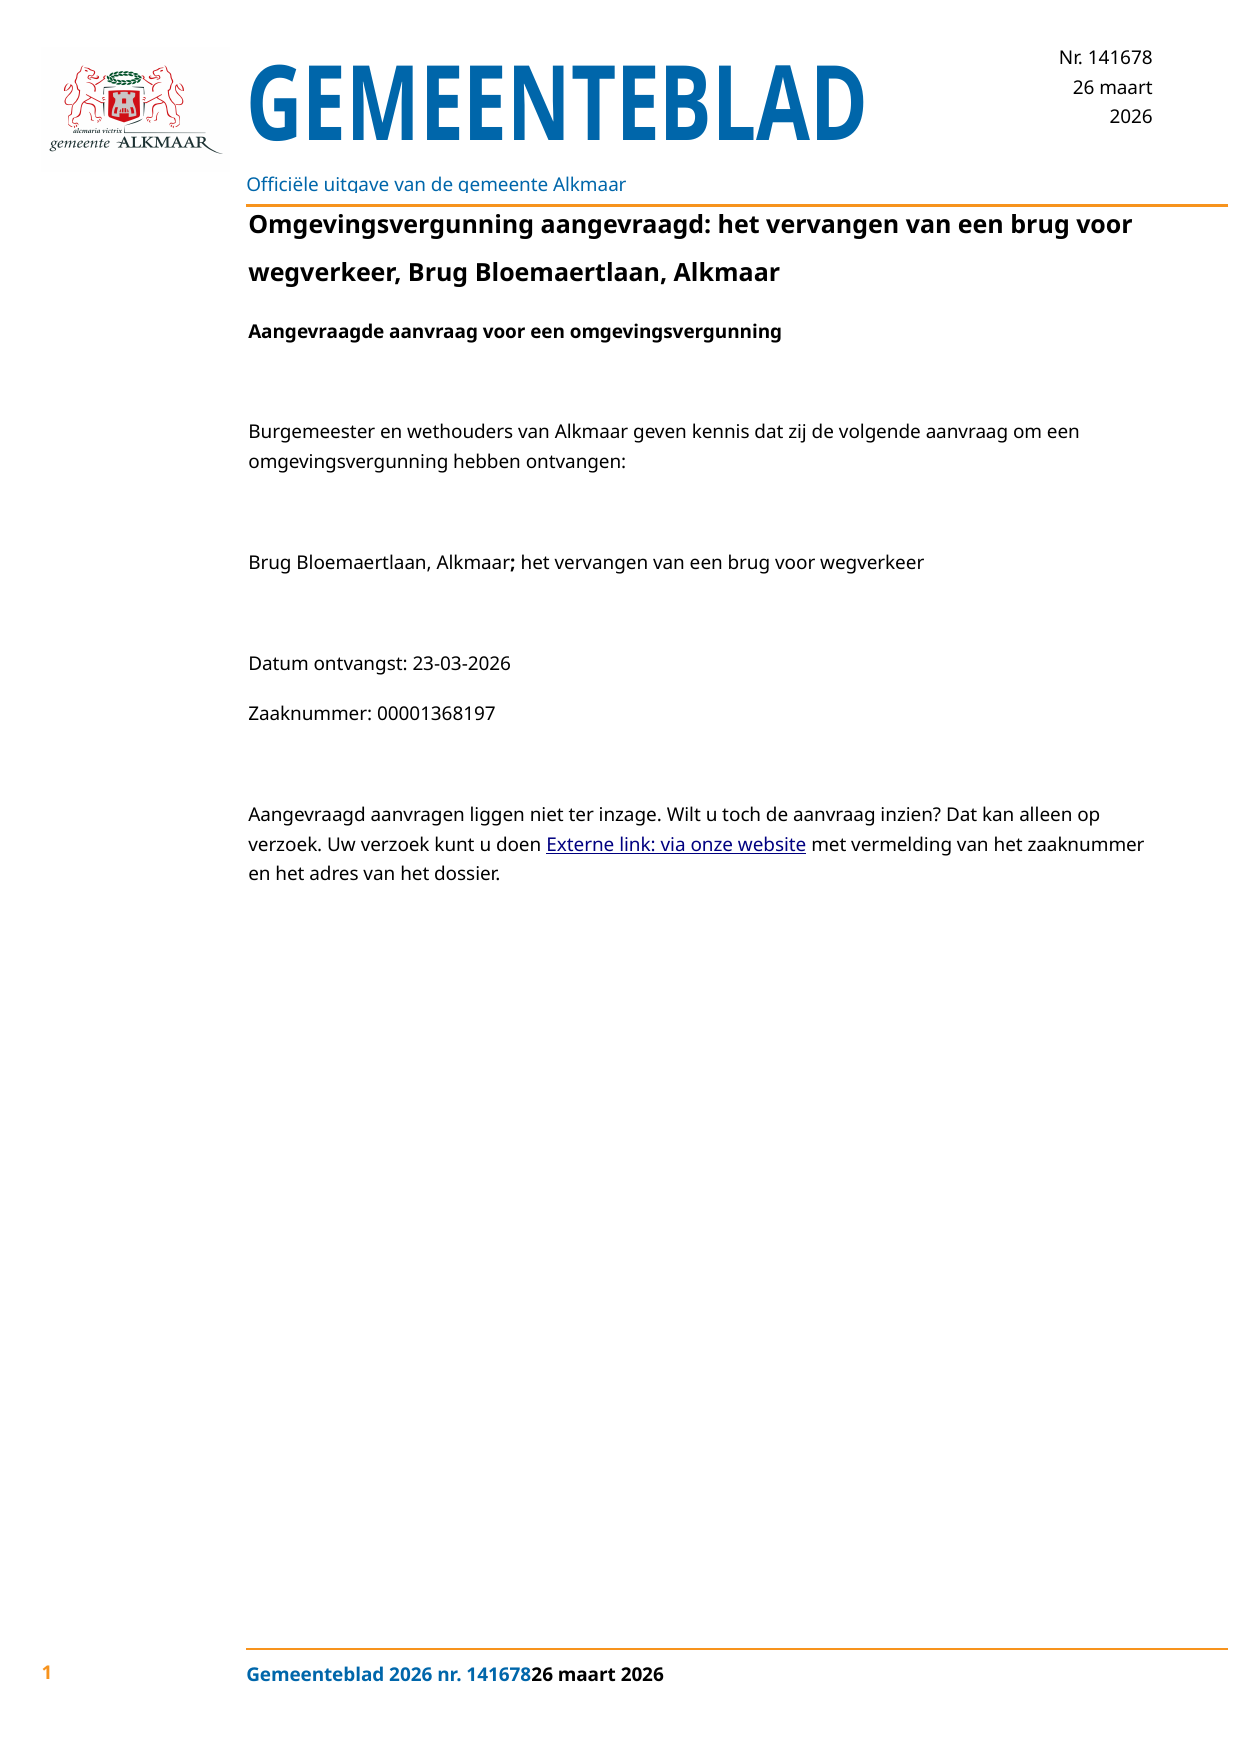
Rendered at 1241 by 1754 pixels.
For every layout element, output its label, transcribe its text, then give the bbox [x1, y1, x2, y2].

picture [41, 47, 231, 172]
text Aangevraagde aanvraag voor een omgevingsvergunning [248, 318, 1152, 344]
text Datum ontvangst: 23-03-2026 [248, 650, 1152, 676]
text Aangevraagd aanvragen liggen niet ter inzage. Wilt u toch de aanvraag inzien? Dat kan alleen op verzoek. Uw verzoek kunt u doen Externe link: via onze website met vermelding van het zaaknummer en het adres van het dossier. [248, 801, 1152, 886]
text Zaaknummer: 00001368197 [248, 700, 1152, 726]
text Omgevingsvergunning aangevraagd: het vervangen van een brug voor wegverkeer, Brug Bloemaertlaan, Alkmaar [248, 207, 1152, 288]
text Brug Bloemaertlaan, Alkmaar; het vervangen van een brug voor wegverkeer [248, 549, 1152, 575]
text Burgemeester en wethouders van Alkmaar geven kennis dat zij de volgende aanvraag om een omgevingsvergunning hebben ontvangen: [248, 419, 1152, 474]
